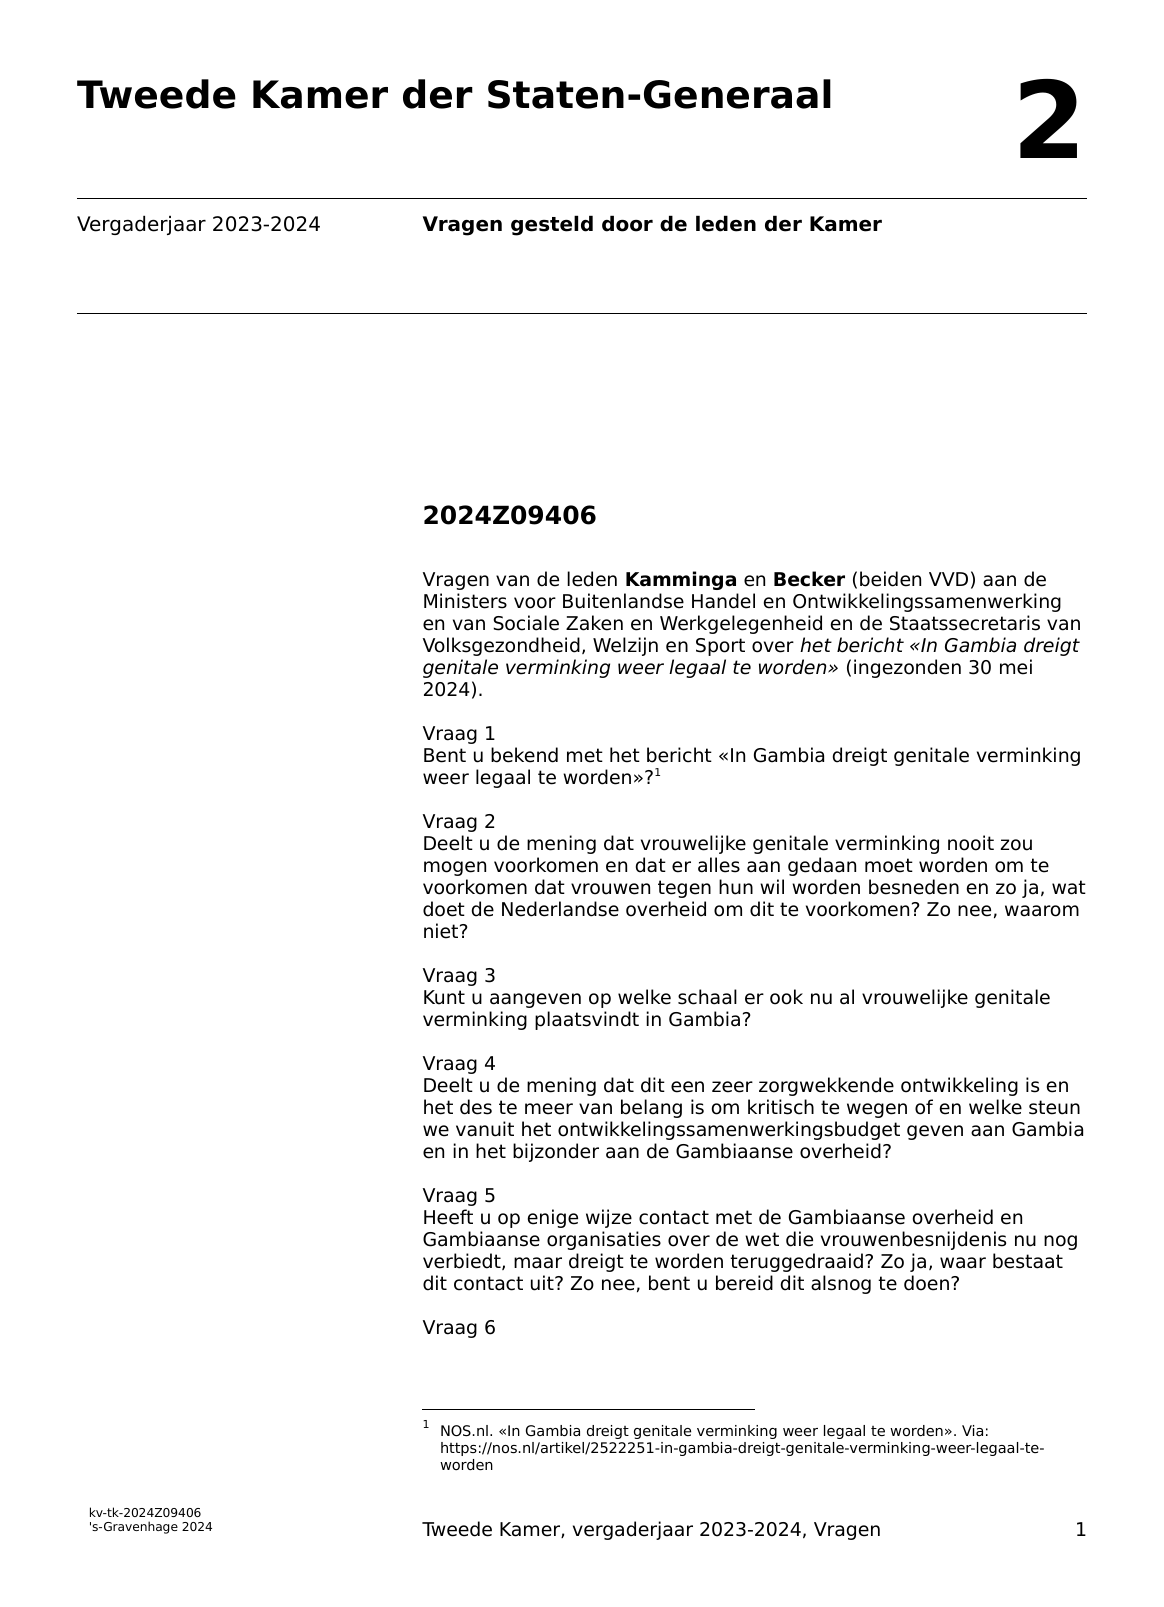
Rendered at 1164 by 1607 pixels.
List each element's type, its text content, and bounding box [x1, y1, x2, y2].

text Kunt u aangeven op welke schaal er ook nu al vrouwelijke genitale verminking plaatsvindt in Gambia? [422, 987, 1087, 1031]
text kv-tk-2024Z09406 [88, 1506, 323, 1520]
text Vraag 6 [422, 1317, 1087, 1339]
text Vragen van de leden Kamminga en Becker (beiden VVD) aan de Ministers voor Buitenlandse Handel en Ontwikkelingssamenwerking en van Sociale Zaken en Werkgelegenheid en de Staatssecretaris van Volksgezondheid, Welzijn en Sport over het bericht «In Gambia dreigt genitale verminking weer legaal te worden» (ingezonden 30 mei 2024). [422, 569, 1087, 701]
text Deelt u de mening dat dit een zeer zorgwekkende ontwikkeling is en het des te meer van belang is om kritisch te wegen of en welke steun we vanuit het ontwikkelingssamenwerkingsbudget geven aan Gambia en in het bijzonder aan de Gambiaanse overheid? [422, 1075, 1087, 1163]
text Deelt u de mening dat vrouwelijke genitale verminking nooit zou mogen voorkomen en dat er alles aan gedaan moet worden om te voorkomen dat vrouwen tegen hun wil worden besneden en zo ja, wat doet de Nederlandse overheid om dit te voorkomen? Zo nee, waarom niet? [422, 833, 1087, 943]
text NOS.nl. «In Gambia dreigt genitale verminking weer legaal te worden». Via: https://nos.nl/artikel/2522251-in-gambia-dreigt-genitale-verminking-weer-legaal-te-worden [422, 1418, 1087, 1474]
text Vraag 5 [422, 1185, 1087, 1207]
table_cell Vergaderjaar 2023-2024 [77, 199, 422, 313]
text 2024Z09406 [422, 501, 1087, 531]
text Bent u bekend met het bericht «In Gambia dreigt genitale verminking weer legaal te worden»? [422, 745, 1087, 789]
text Vraag 1 [422, 723, 1087, 745]
text Vraag 3 [422, 965, 1087, 987]
table_header Tweede Kamer der Staten-Generaal [77, 59, 886, 198]
table_cell Vragen gesteld door de leden der Kamer [422, 199, 1087, 313]
text Vraag 4 [422, 1053, 1087, 1075]
table_header 2 [886, 59, 1087, 198]
text Heeft u op enige wijze contact met de Gambiaanse overheid en Gambiaanse organisaties over de wet die vrouwenbesnijdenis nu nog verbiedt, maar dreigt te worden teruggedraaid? Zo ja, waar bestaat dit contact uit? Zo nee, bent u bereid dit alsnog te doen? [422, 1207, 1087, 1295]
text Vraag 2 [422, 811, 1087, 833]
text 's-Gravenhage 2024 [88, 1520, 323, 1534]
